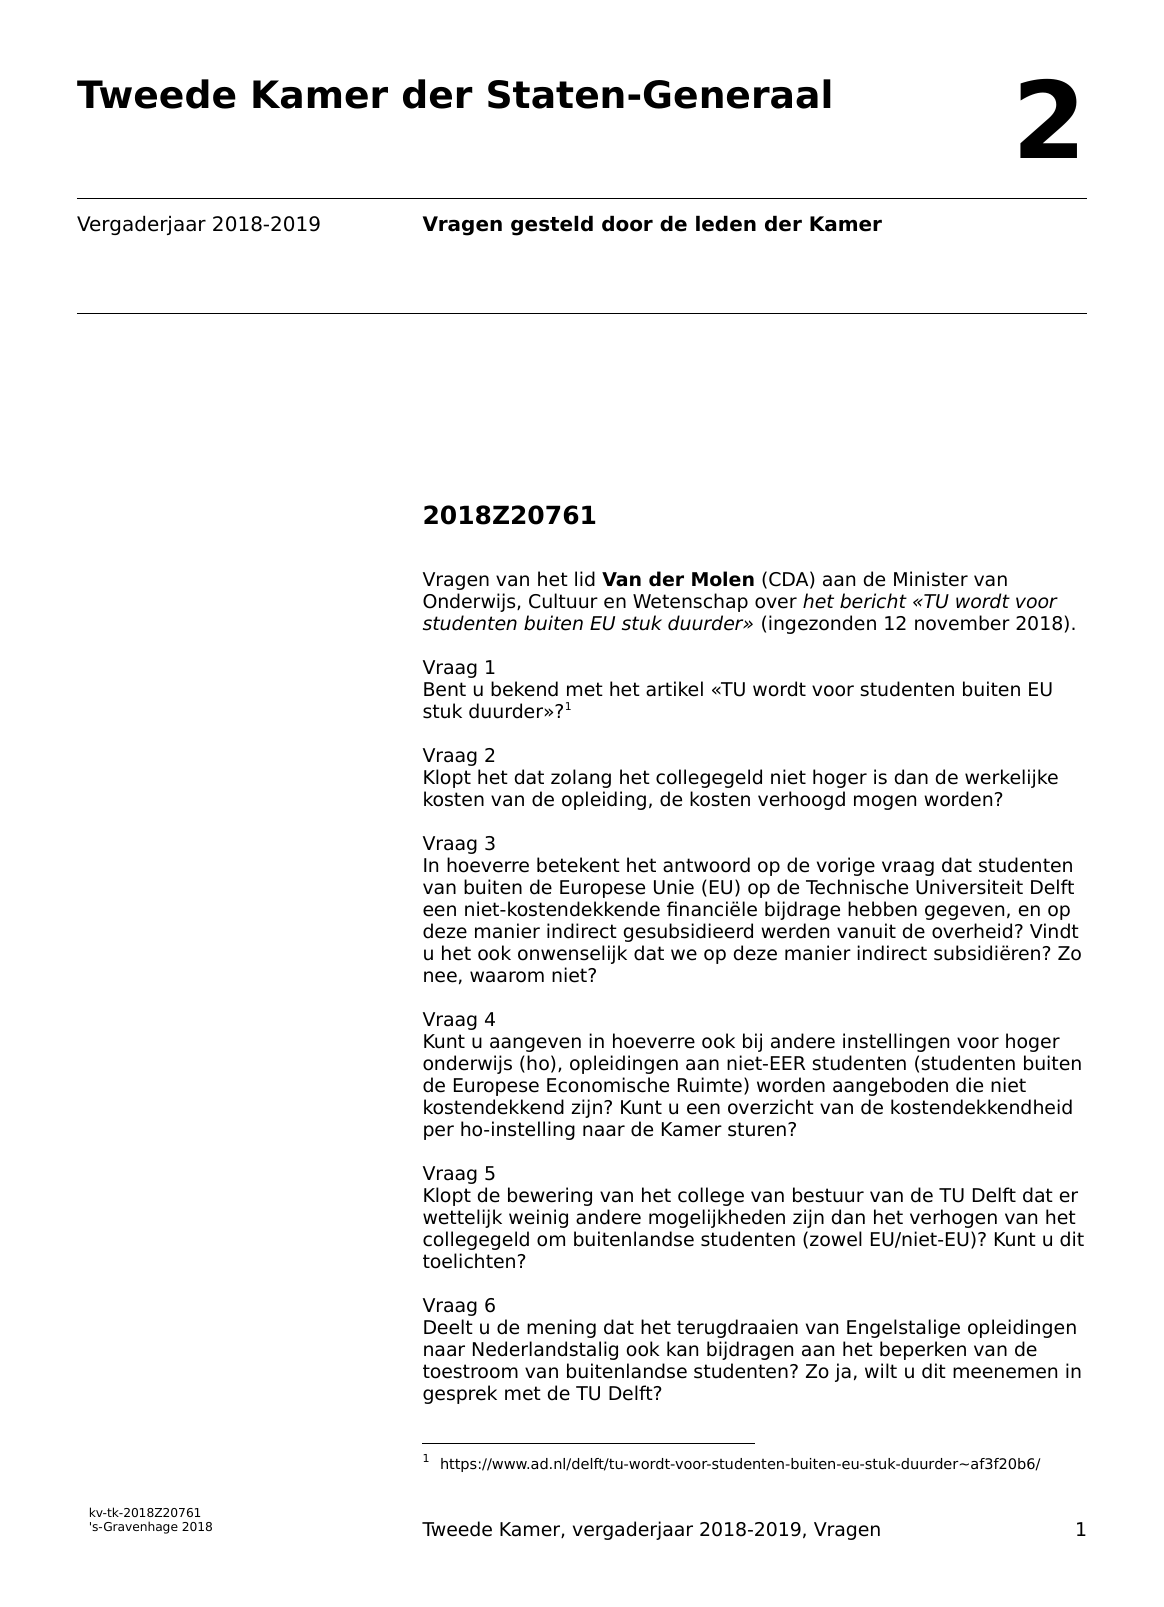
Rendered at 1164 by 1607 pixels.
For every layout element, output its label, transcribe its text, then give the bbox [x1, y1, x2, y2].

text Kunt u aangeven in hoeverre ook bij andere instellingen voor hoger onderwijs (ho), opleidingen aan niet-EER studenten (studenten buiten de Europese Economische Ruimte) worden aangeboden die niet kostendekkend zijn? Kunt u een overzicht van de kostendekkendheid per ho-instelling naar de Kamer sturen? [422, 1031, 1087, 1141]
text Vraag 4 [422, 1009, 1087, 1031]
text In hoeverre betekent het antwoord op de vorige vraag dat studenten van buiten de Europese Unie (EU) op de Technische Universiteit Delft een niet-kostendekkende financiële bijdrage hebben gegeven, en op deze manier indirect gesubsidieerd werden vanuit de overheid? Vindt u het ook onwenselijk dat we op deze manier indirect subsidiëren? Zo nee, waarom niet? [422, 855, 1087, 987]
table_header 2 [886, 59, 1087, 198]
text 's-Gravenhage 2018 [88, 1520, 323, 1534]
text kv-tk-2018Z20761 [88, 1506, 323, 1520]
text Vraag 3 [422, 833, 1087, 855]
text Bent u bekend met het artikel «TU wordt voor studenten buiten EU stuk duurder»? [422, 679, 1087, 723]
text 2018Z20761 [422, 501, 1087, 531]
text Vraag 6 [422, 1295, 1087, 1317]
text Klopt de bewering van het college van bestuur van de TU Delft dat er wettelijk weinig andere mogelijkheden zijn dan het verhogen van het collegegeld om buitenlandse studenten (zowel EU/niet-EU)? Kunt u dit toelichten? [422, 1185, 1087, 1273]
table_cell Vergaderjaar 2018-2019 [77, 199, 422, 313]
text Vragen van het lid Van der Molen (CDA) aan de Minister van Onderwijs, Cultuur en Wetenschap over het bericht «TU wordt voor studenten buiten EU stuk duurder» (ingezonden 12 november 2018). [422, 569, 1087, 635]
text Klopt het dat zolang het collegegeld niet hoger is dan de werkelijke kosten van de opleiding, de kosten verhoogd mogen worden? [422, 767, 1087, 811]
table_header Tweede Kamer der Staten-Generaal [77, 59, 886, 198]
table_cell Vragen gesteld door de leden der Kamer [422, 199, 1087, 313]
text Vraag 5 [422, 1163, 1087, 1185]
text Vraag 1 [422, 657, 1087, 679]
text https://www.ad.nl/delft/tu-wordt-voor-studenten-buiten-eu-stuk-duurder~af3f20b6/ [422, 1452, 1087, 1474]
text Deelt u de mening dat het terugdraaien van Engelstalige opleidingen naar Nederlandstalig ook kan bijdragen aan het beperken van de toestroom van buitenlandse studenten? Zo ja, wilt u dit meenemen in gesprek met de TU Delft? [422, 1317, 1087, 1405]
text Vraag 2 [422, 745, 1087, 767]
